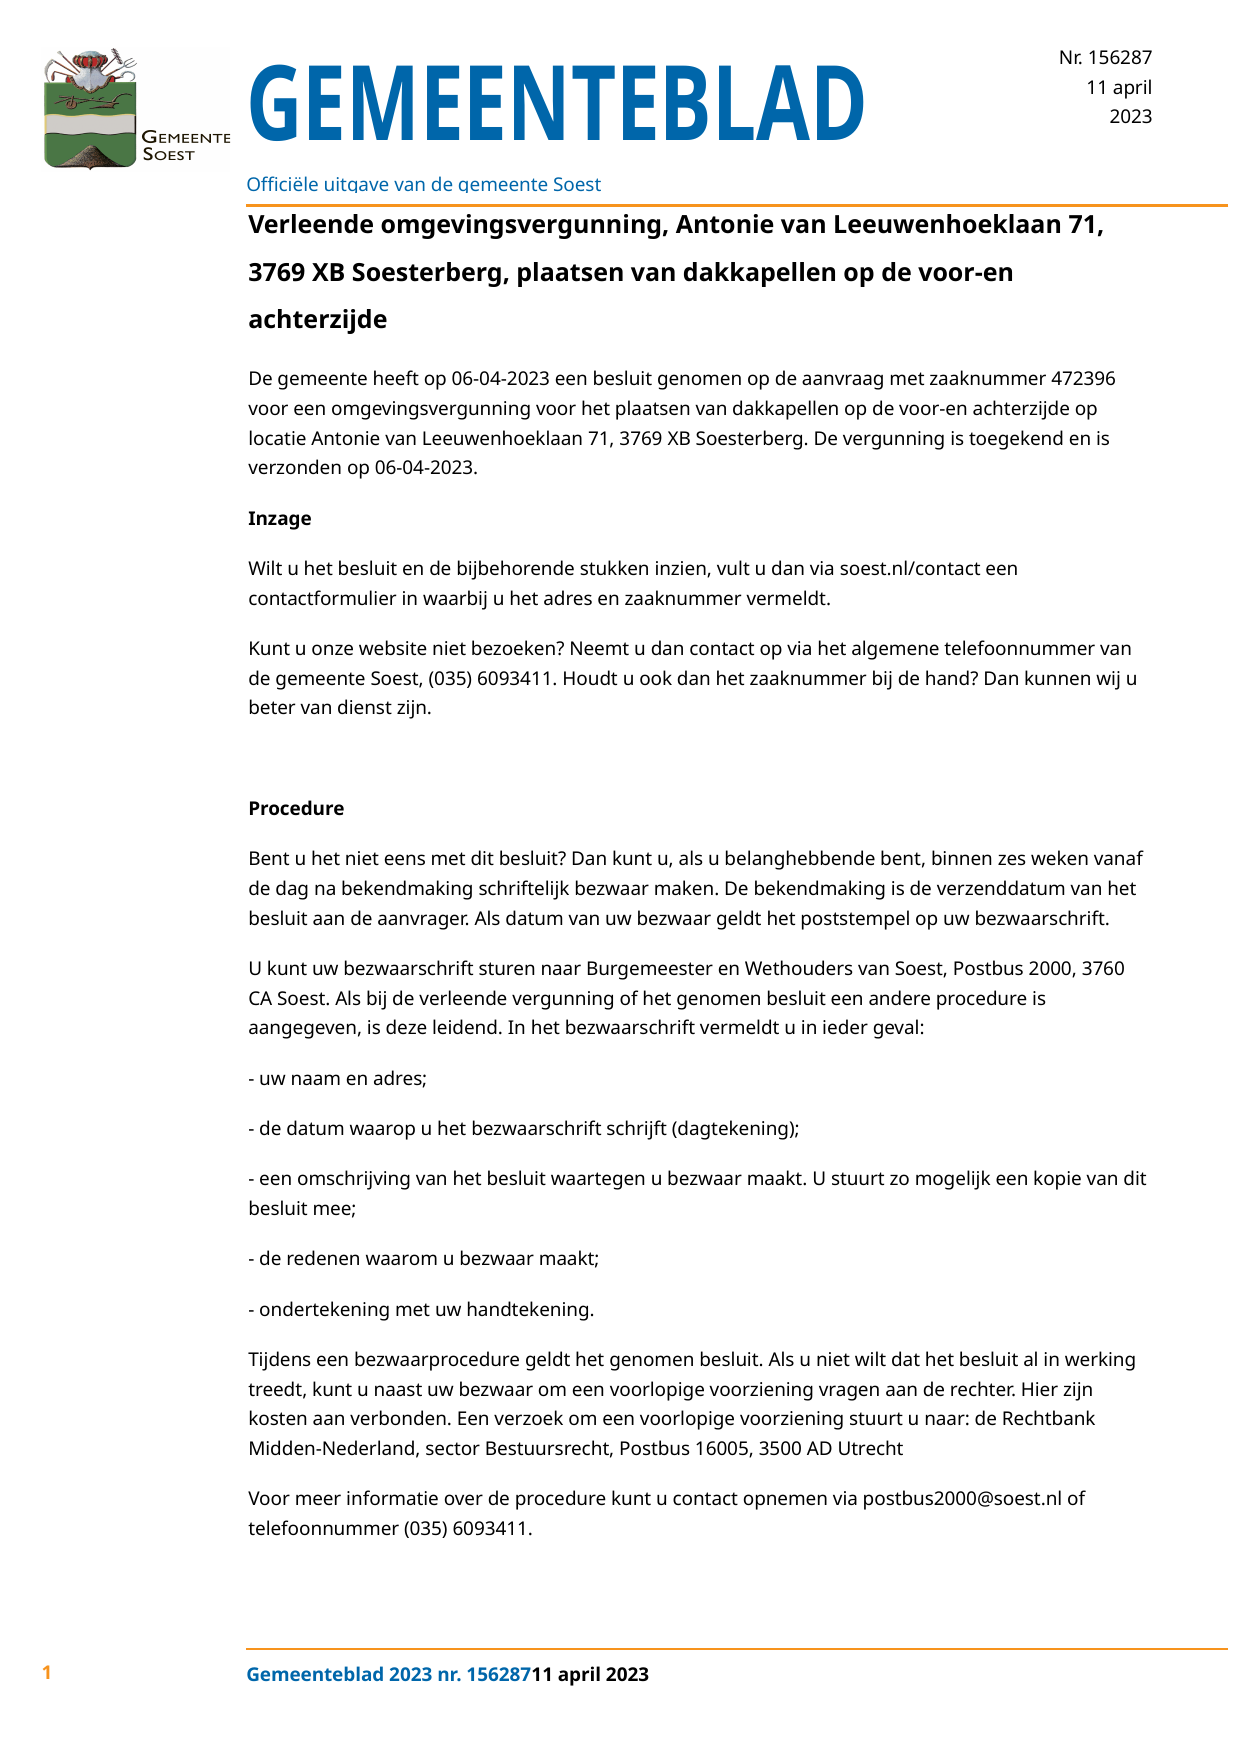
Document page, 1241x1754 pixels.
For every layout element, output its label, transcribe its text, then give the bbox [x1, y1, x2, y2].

text - een omschrijving van het besluit waartegen u bezwaar maakt. U stuurt zo mogelijk een kopie van dit besluit mee; [248, 1166, 1152, 1221]
text - ondertekening met uw handtekening. [248, 1296, 1152, 1322]
text - de datum waarop u het bezwaarschrift schrijft (dagtekening); [248, 1115, 1152, 1141]
text Procedure [248, 795, 1152, 821]
text Wilt u het besluit en de bijbehorende stukken inzien, vult u dan via soest.nl/contact een contactformulier in waarbij u het adres en zaaknummer vermeldt. [248, 555, 1152, 610]
text Bent u het niet eens met dit besluit? Dan kunt u, als u belanghebbende bent, binnen zes weken vanaf de dag na bekendmaking schriftelijk bezwaar maken. De bekendmaking is de verzenddatum van het besluit aan de aanvrager. Als datum van uw bezwaar geldt het poststempel op uw bezwaarschrift. [248, 846, 1152, 930]
text Tijdens een bezwaarprocedure geldt het genomen besluit. Als u niet wilt dat het besluit al in werking treedt, kunt u naast uw bezwaar om een voorlopige voorziening vragen aan de rechter. Hier zijn kosten aan verbonden. Een verzoek om een voorlopige voorziening stuurt u naar: de Rechtbank Midden-Nederland, sector Bestuursrecht, Postbus 16005, 3500 AD Utrecht [248, 1346, 1152, 1461]
text Kunt u onze website niet bezoeken? Neemt u dan contact op via het algemene telefoonnummer van de gemeente Soest, (035) 6093411. Houdt u ook dan het zaaknummer bij de hand? Dan kunnen wij u beter van dienst zijn. [248, 635, 1152, 720]
text De gemeente heeft op 06-04-2023 een besluit genomen op de aanvraag met zaaknummer 472396 voor een omgevingsvergunning voor het plaatsen van dakkapellen op de voor-en achterzijde op locatie Antonie van Leeuwenhoeklaan 71, 3769 XB Soesterberg. De vergunning is toegekend en is verzonden op 06-04-2023. [248, 366, 1152, 480]
text Verleende omgevingsvergunning, Antonie van Leeuwenhoeklaan 71, 3769 XB Soesterberg, plaatsen van dakkapellen op de voor-en achterzijde [248, 207, 1152, 336]
text - uw naam en adres; [248, 1065, 1152, 1090]
text - de redenen waarom u bezwaar maakt; [248, 1246, 1152, 1271]
text U kunt uw bezwaarschrift sturen naar Burgemeester en Wethouders van Soest, Postbus 2000, 3760 CA Soest. Als bij de verleende vergunning of het genomen besluit een andere procedure is aangegeven, is deze leidend. In het bezwaarschrift vermeldt u in ieder geval: [248, 955, 1152, 1040]
picture [41, 47, 231, 172]
text Voor meer informatie over de procedure kunt u contact opnemen via postbus2000@soest.nl of telefoonnummer (035) 6093411. [248, 1486, 1152, 1541]
text Inzage [248, 505, 1152, 530]
